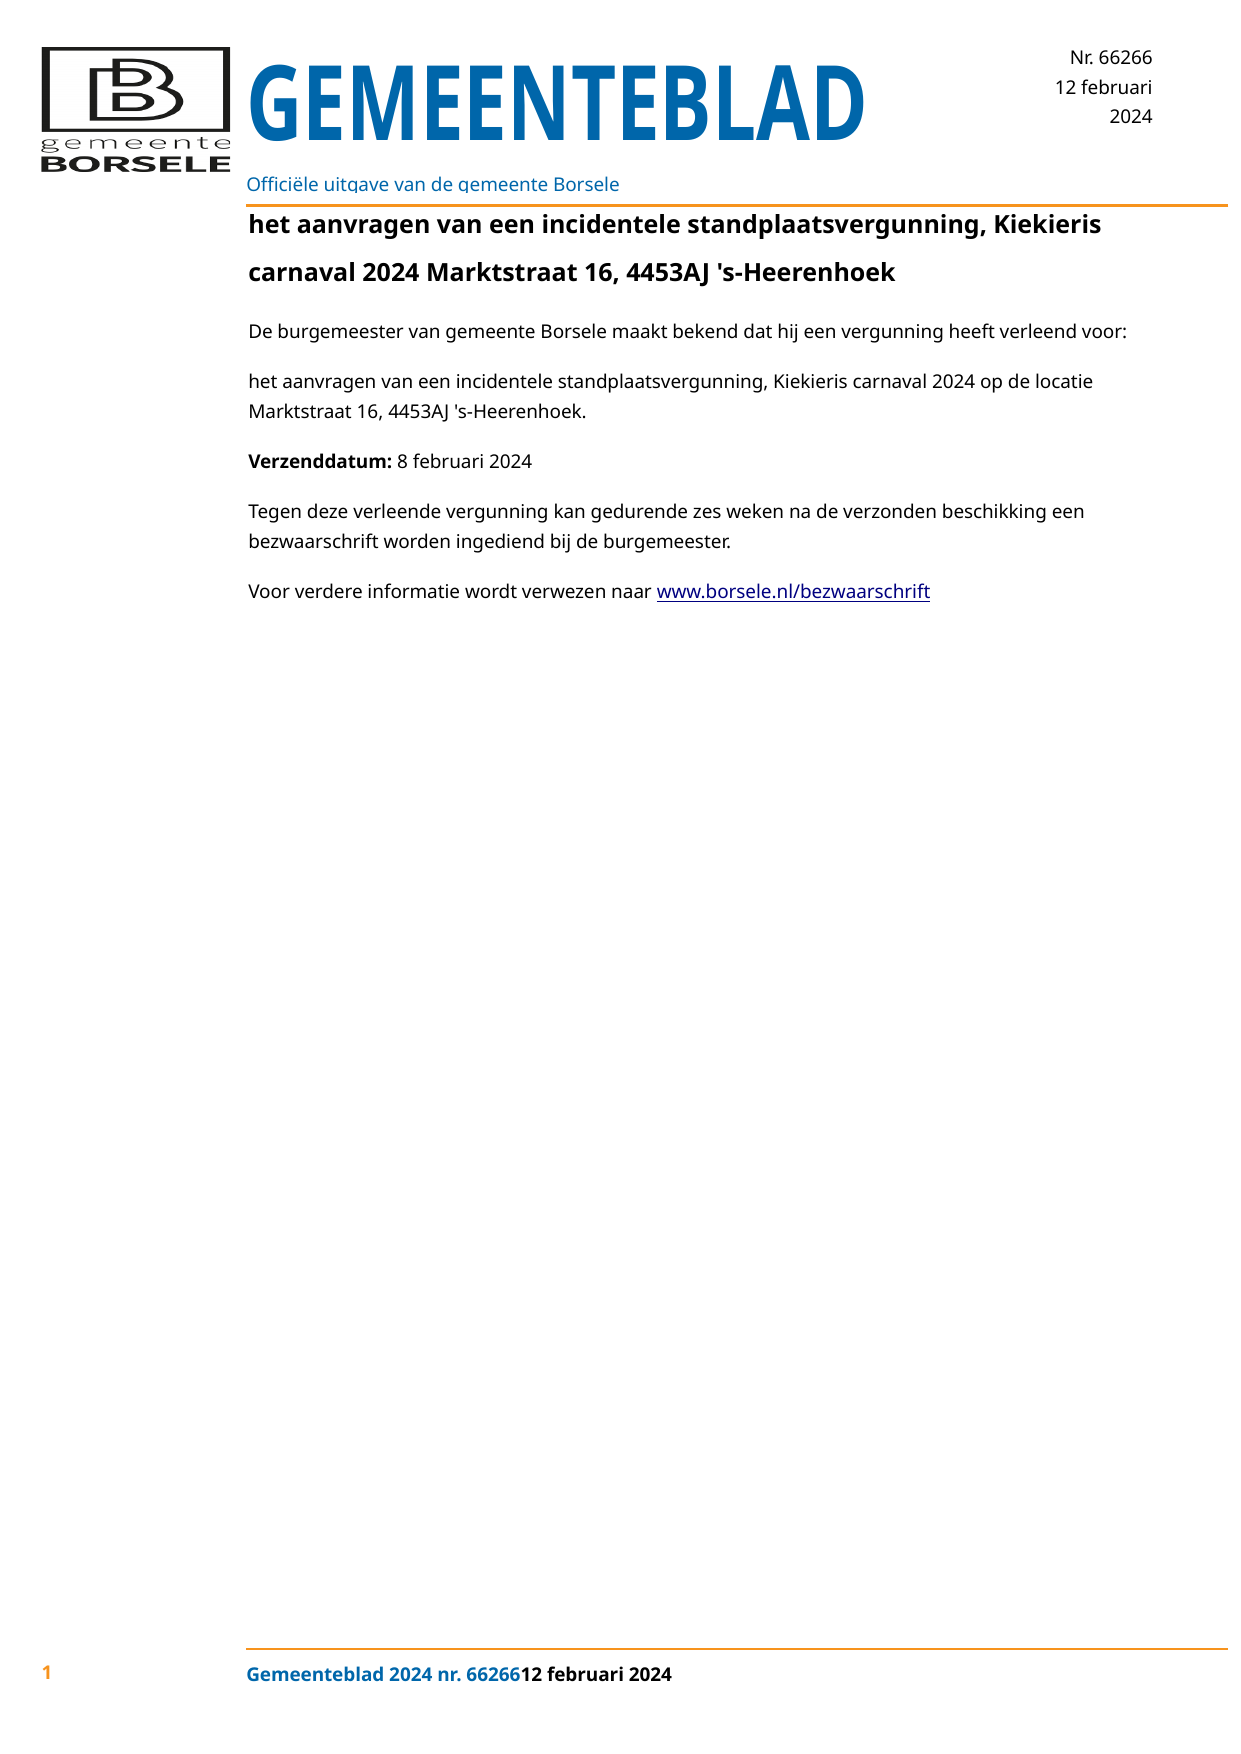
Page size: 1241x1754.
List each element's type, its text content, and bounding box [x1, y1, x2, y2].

text het aanvragen van een incidentele standplaatsvergunning, Kiekieris carnaval 2024 op de locatie Marktstraat 16, 4453AJ 's-Heerenhoek. [248, 368, 1152, 424]
text het aanvragen van een incidentele standplaatsvergunning, Kiekieris carnaval 2024 Marktstraat 16, 4453AJ 's-Heerenhoek [248, 207, 1152, 288]
text Verzenddatum: 8 februari 2024 [248, 448, 1152, 474]
text Tegen deze verleende vergunning kan gedurende zes weken na de verzonden beschikking een bezwaarschrift worden ingediend bij de burgemeester. [248, 499, 1152, 554]
picture [41, 47, 231, 172]
text De burgemeester van gemeente Borsele maakt bekend dat hij een vergunning heeft verleend voor: [248, 318, 1152, 344]
text Voor verdere informatie wordt verwezen naar www.borsele.nl/bezwaarschrift [248, 579, 1152, 604]
